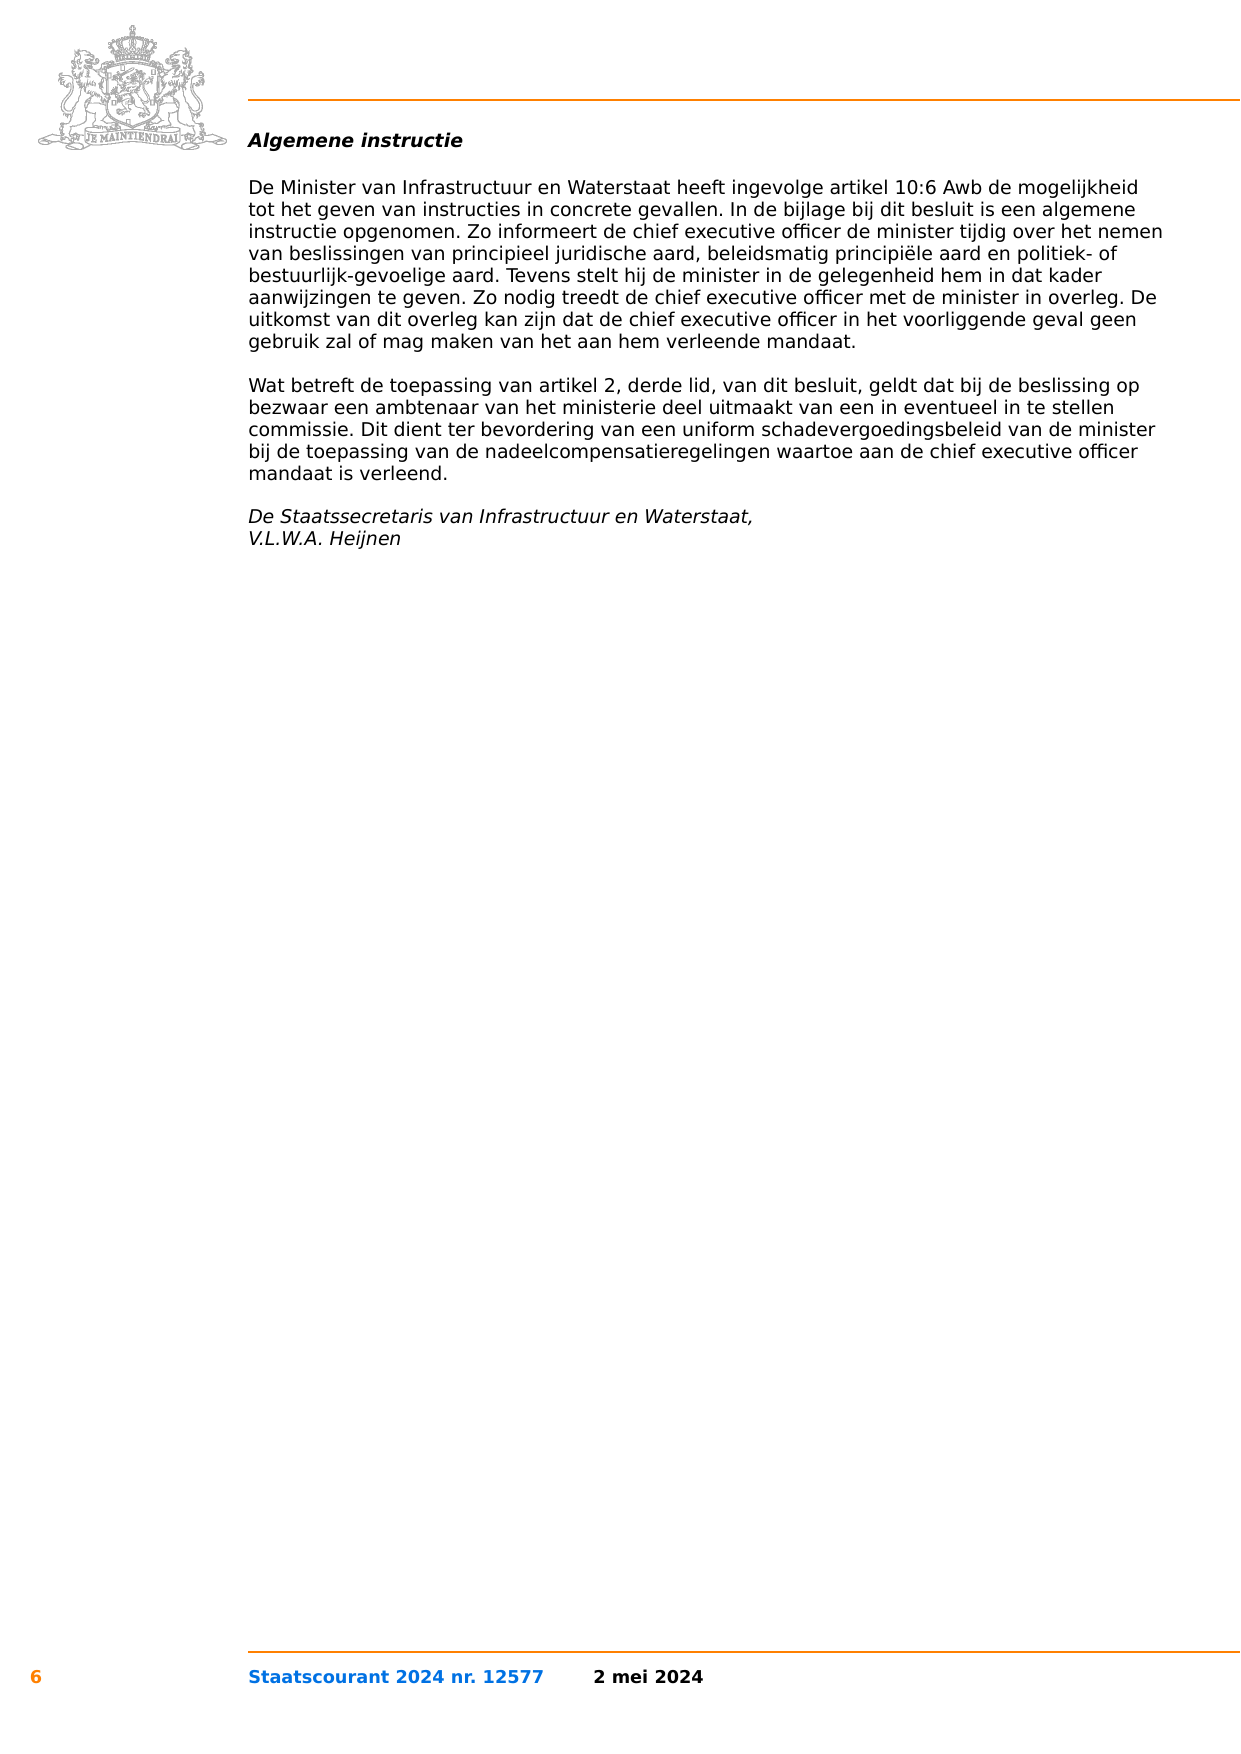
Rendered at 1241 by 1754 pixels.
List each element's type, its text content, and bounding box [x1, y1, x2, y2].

text De Minister van Infrastructuur en Waterstaat heeft ingevolge artikel 10:6 Awb de mogelijkheid tot het geven van instructies in concrete gevallen. In de bijlage bij dit besluit is een algemene instructie opgenomen. Zo informeert de chief executive officer de minister tijdig over het nemen van beslissingen van principieel juridische aard, beleidsmatig principiële aard en politiek- of bestuurlijk-gevoelige aard. Tevens stelt hij de minister in de gelegenheid hem in dat kader aanwijzingen te geven. Zo nodig treedt de chief executive officer met de minister in overleg. De uitkomst van dit overleg kan zijn dat de chief executive officer in het voorliggende geval geen gebruik zal of mag maken van het aan hem verleende mandaat. [248, 177, 1163, 353]
text Wat betreft de toepassing van artikel 2, derde lid, van dit besluit, geldt dat bij de beslissing op bezwaar een ambtenaar van het ministerie deel uitmaakt van een in eventueel in te stellen commissie. Dit dient ter bevordering van een uniform schadevergoedingsbeleid van de minister bij de toepassing van de nadeelcompensatieregelingen waartoe aan de chief executive officer mandaat is verleend. [248, 374, 1163, 484]
picture [38, 25, 227, 150]
text De Staatssecretaris van Infrastructuur en Waterstaat, V.L.W.A. Heijnen [248, 506, 1163, 550]
subtitle Algemene instructie [248, 130, 1163, 152]
